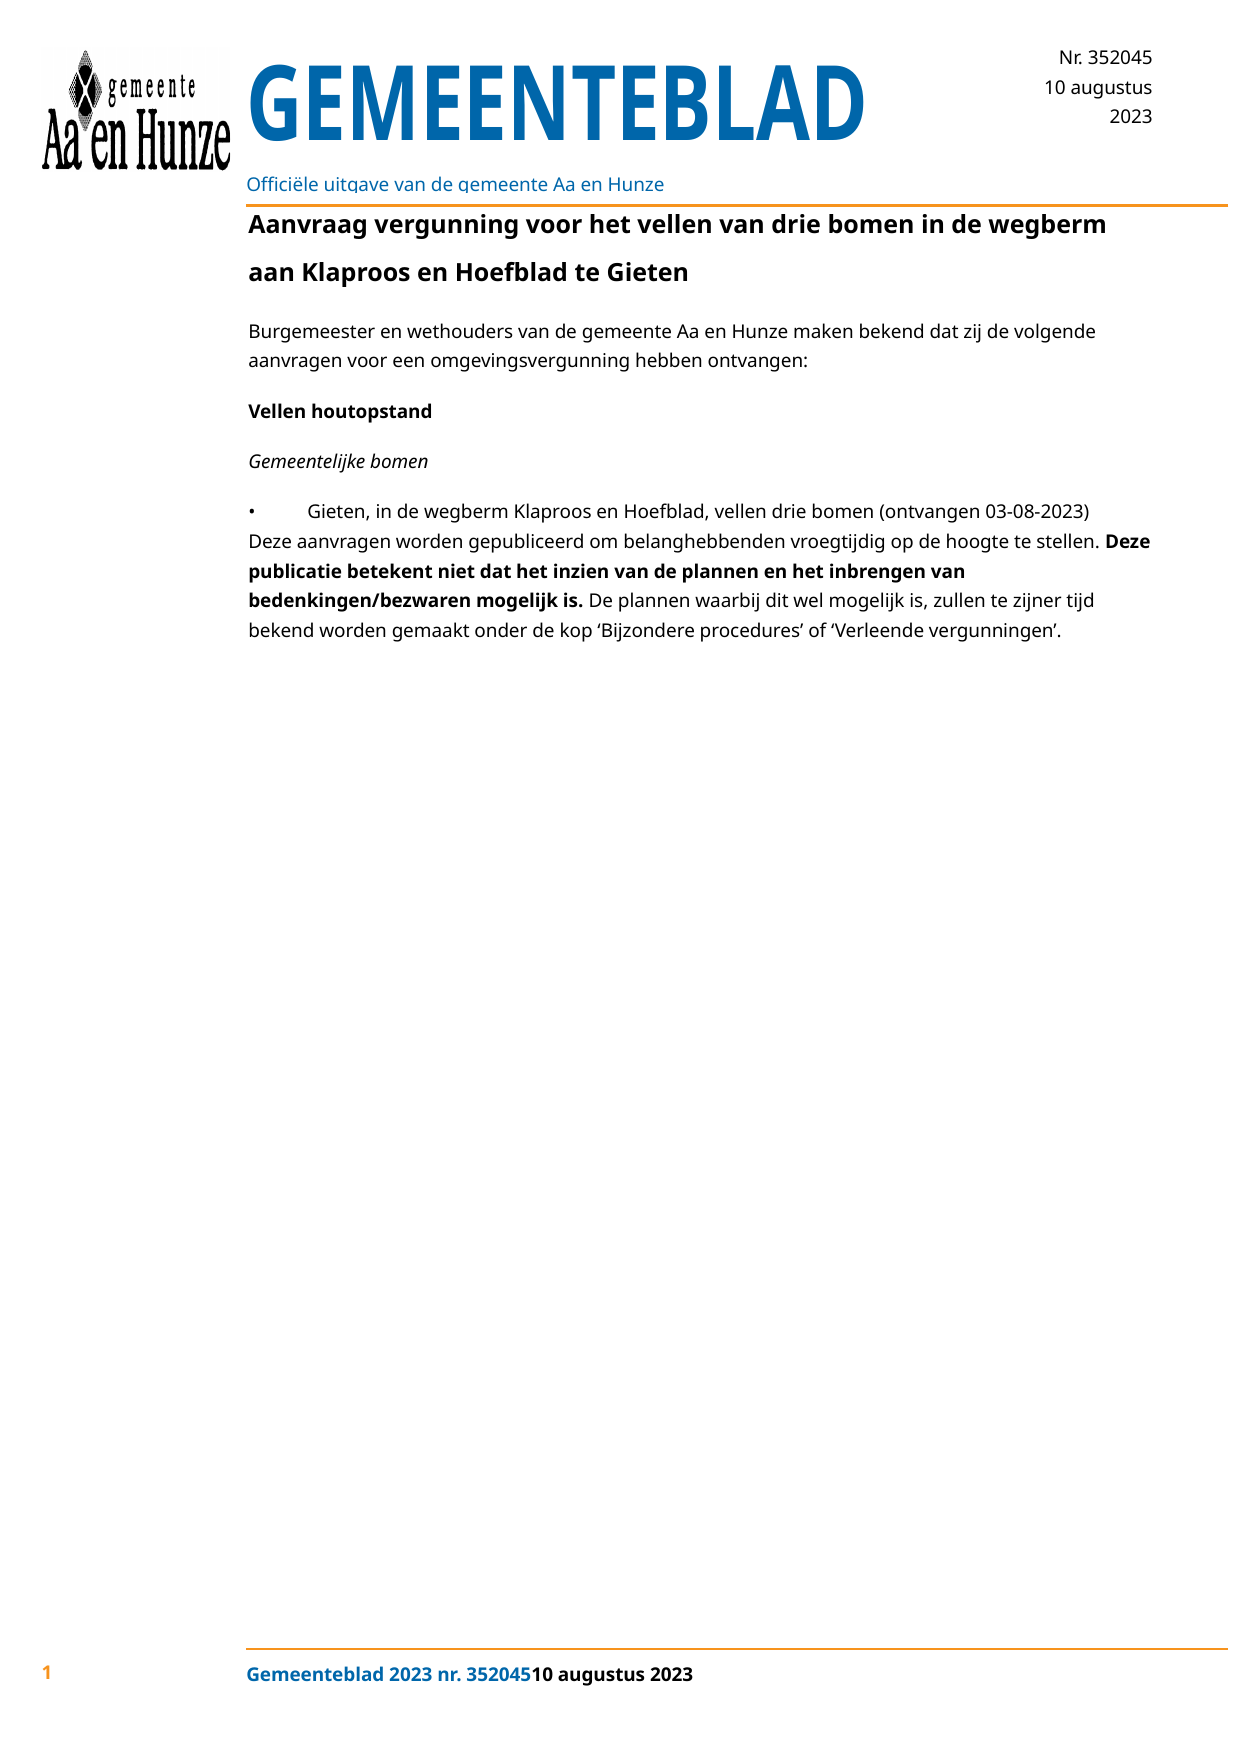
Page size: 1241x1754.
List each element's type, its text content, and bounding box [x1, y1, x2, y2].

text Deze aanvragen worden gepubliceerd om belanghebbenden vroegtijdig op de hoogte te stellen. Deze publicatie betekent niet dat het inzien van de plannen en het inbrengen van bedenkingen/bezwaren mogelijk is. De plannen waarbij dit wel mogelijk is, zullen te zijner tijd bekend worden gemaakt onder de kop ‘Bijzondere procedures’ of ‘Verleende vergunningen’. [248, 528, 1152, 643]
text Vellen houtopstand [248, 398, 1152, 424]
text Gemeentelijke bomen [248, 448, 1152, 474]
text Aanvraag vergunning voor het vellen van drie bomen in de wegberm aan Klaproos en Hoefblad te Gieten [248, 207, 1152, 288]
text Burgemeester en wethouders van de gemeente Aa en Hunze maken bekend dat zij de volgende aanvragen voor een omgevingsvergunning hebben ontvangen: [248, 318, 1152, 373]
list Gieten, in de wegberm Klaproos en Hoefblad, vellen drie bomen (ontvangen 03-08-2023) [248, 499, 1152, 524]
picture [41, 47, 231, 172]
